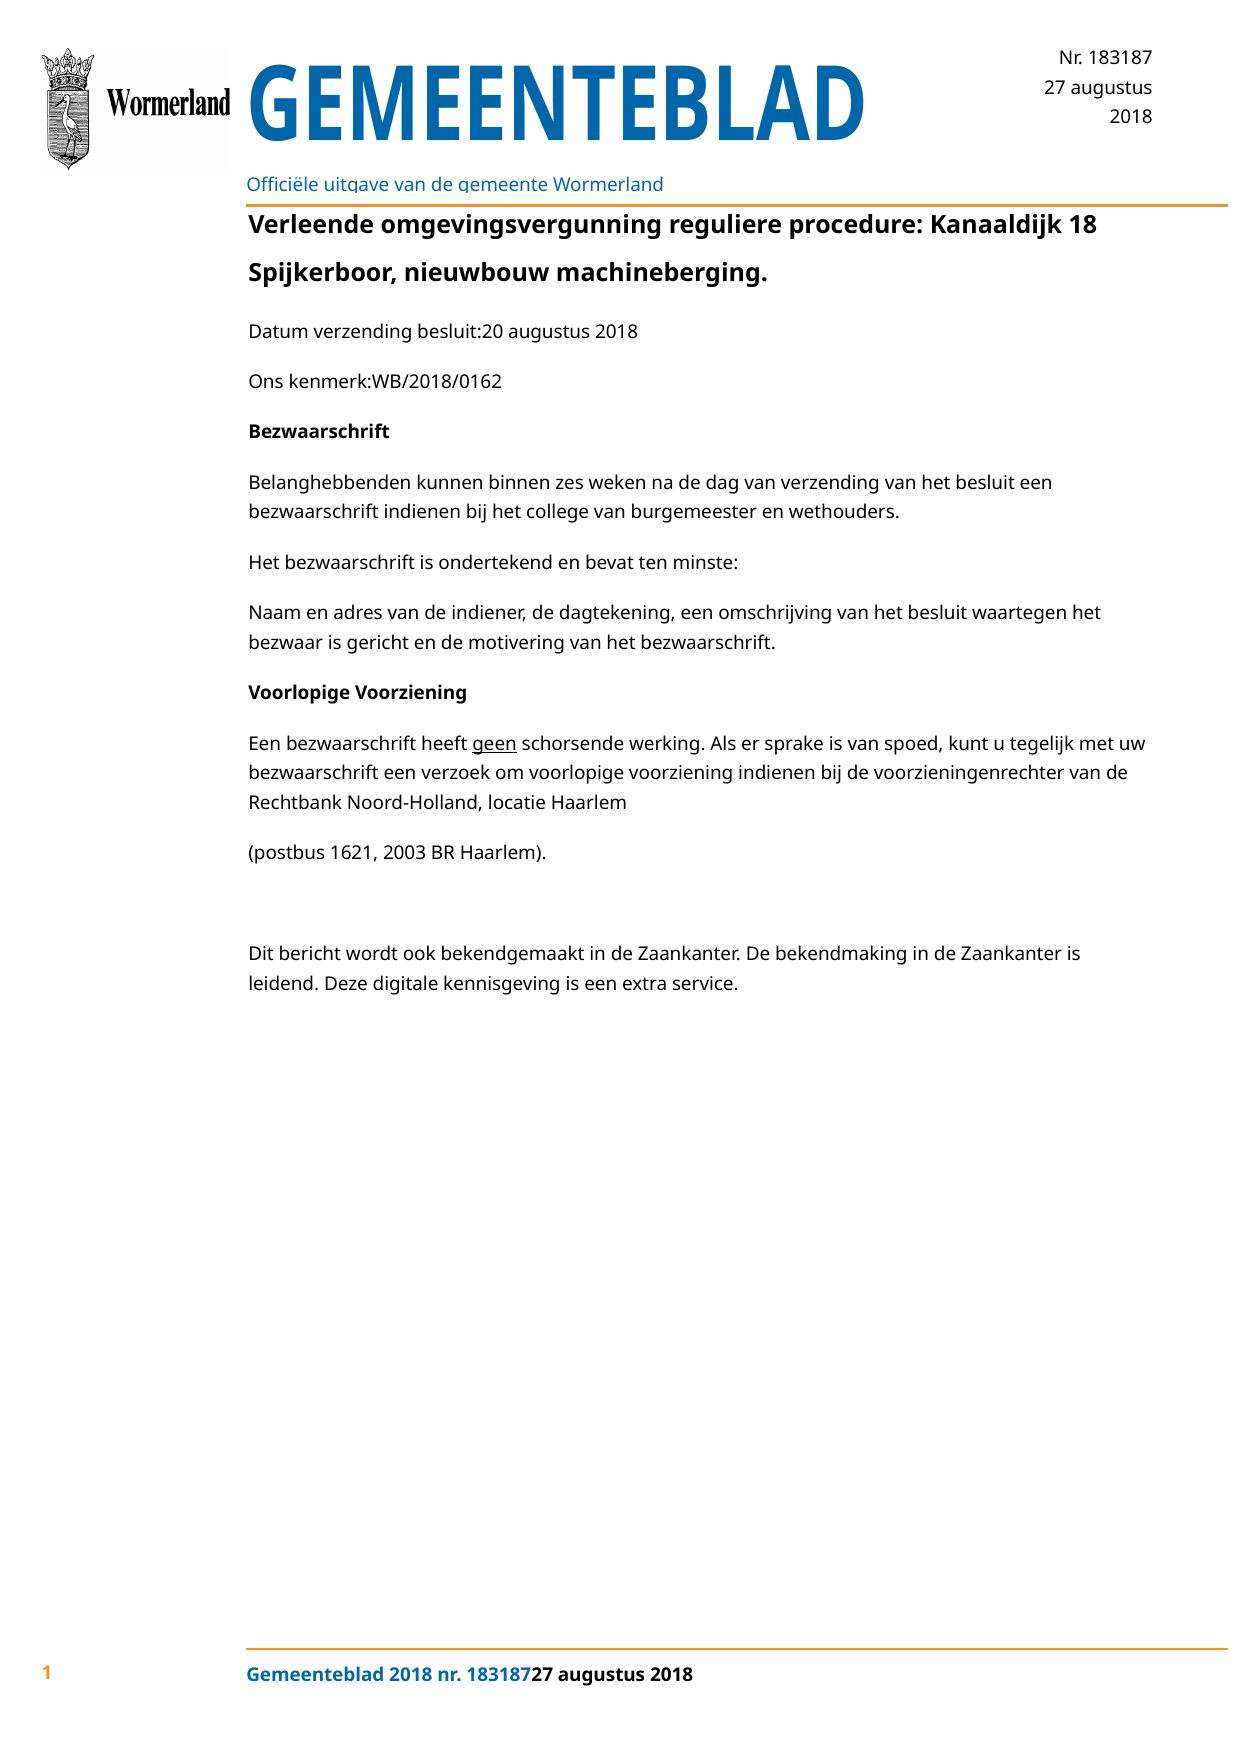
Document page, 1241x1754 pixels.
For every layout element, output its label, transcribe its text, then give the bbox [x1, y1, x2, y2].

text Dit bericht wordt ook bekendgemaakt in de Zaankanter. De bekendmaking in de Zaankanter is leidend. Deze digitale kennisgeving is een extra service. [248, 940, 1152, 996]
text Het bezwaarschrift is ondertekend en bevat ten minste: [248, 549, 1152, 575]
text Naam en adres van de indiener, de dagtekening, een omschrijving van het besluit waartegen het bezwaar is gericht en de motivering van het bezwaarschrift. [248, 599, 1152, 655]
text Verleende omgevingsvergunning reguliere procedure: Kanaaldijk 18 Spijkerboor, nieuwbouw machineberging. [248, 207, 1152, 288]
text Voorlopige Voorziening [248, 679, 1152, 705]
text Een bezwaarschrift heeft geen schorsende werking. Als er sprake is van spoed, kunt u tegelijk met uw bezwaarschrift een verzoek om voorlopige voorziening indienen bij de voorzieningenrechter van de Rechtbank Noord-Holland, locatie Haarlem [248, 730, 1152, 815]
picture [41, 47, 231, 172]
text Ons kenmerk:WB/2018/0162 [248, 368, 1152, 394]
text Belanghebbenden kunnen binnen zes weken na de dag van verzending van het besluit een bezwaarschrift indienen bij het college van burgemeester en wethouders. [248, 469, 1152, 524]
text Bezwaarschrift [248, 419, 1152, 444]
text Datum verzending besluit:20 augustus 2018 [248, 318, 1152, 344]
text (postbus 1621, 2003 BR Haarlem). [248, 839, 1152, 865]
